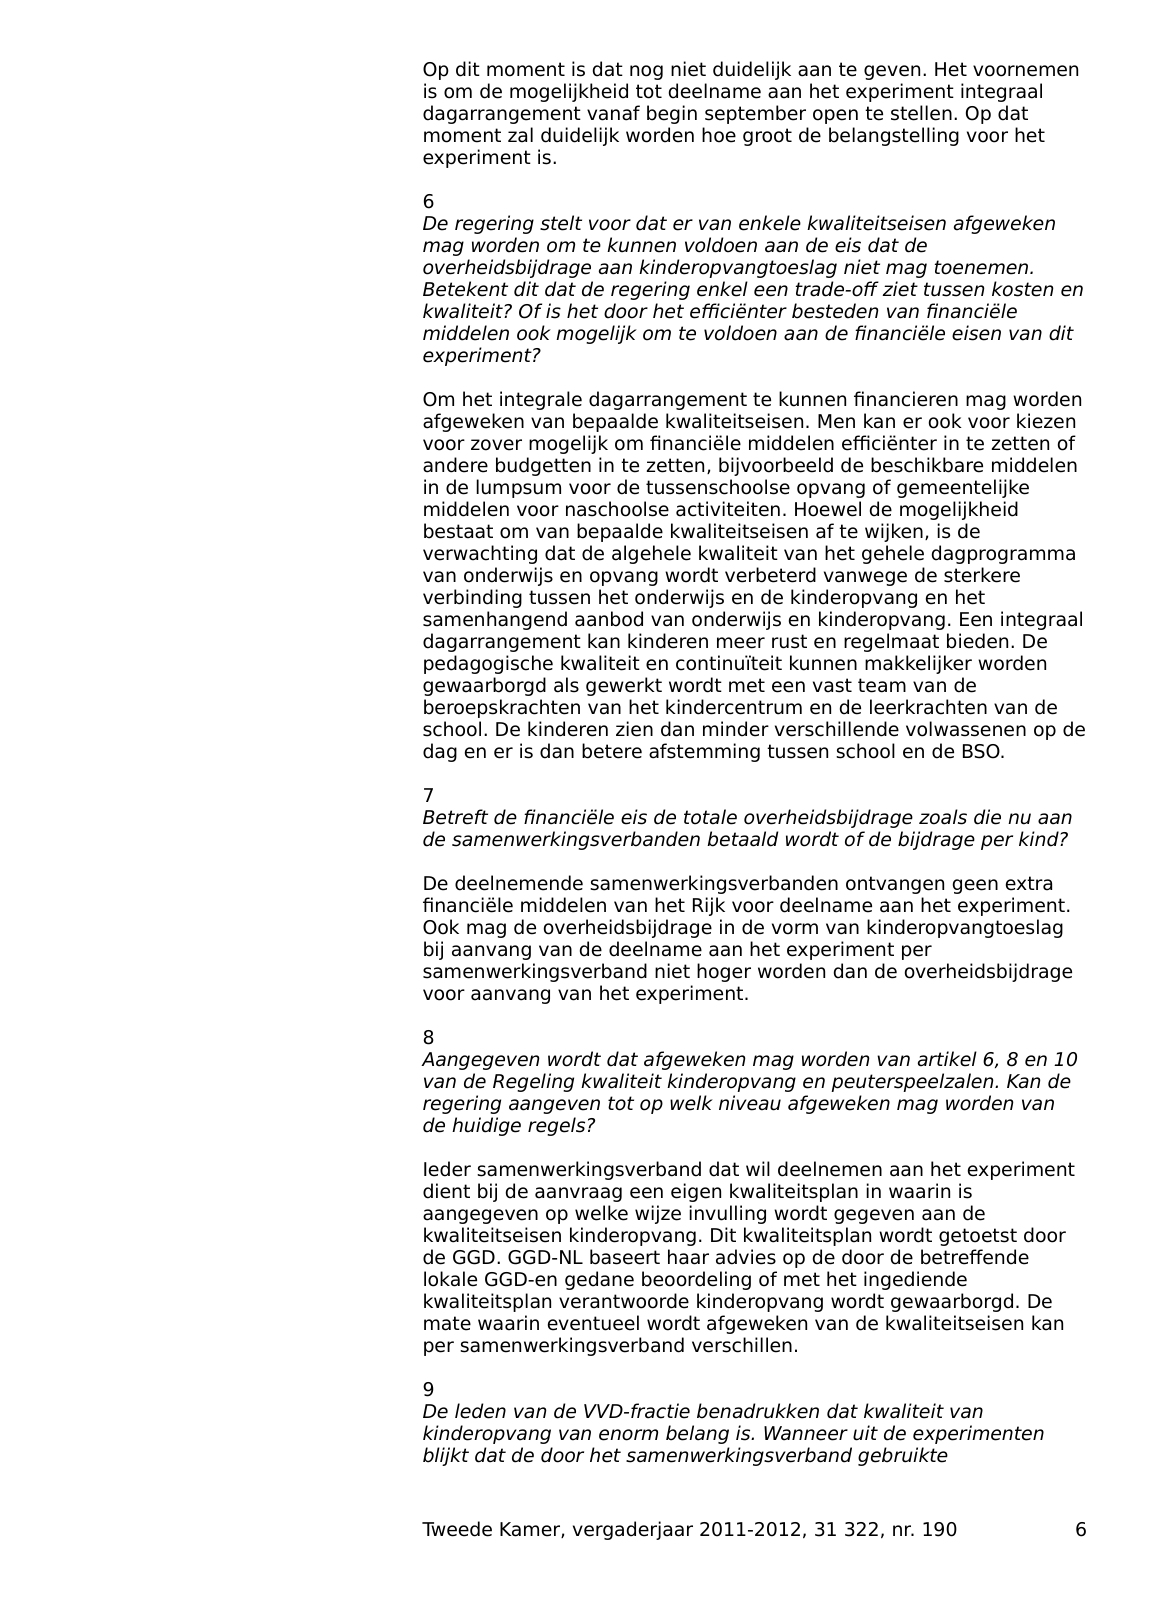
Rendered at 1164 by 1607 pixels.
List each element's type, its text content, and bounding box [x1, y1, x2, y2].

text Om het integrale dagarrangement te kunnen financieren mag worden afgeweken van bepaalde kwaliteitseisen. Men kan er ook voor kiezen voor zover mogelijk om financiële middelen efficiënter in te zetten of andere budgetten in te zetten, bijvoorbeeld de beschikbare middelen in de lumpsum voor de tussenschoolse opvang of gemeentelijke middelen voor naschoolse activiteiten. Hoewel de mogelijkheid bestaat om van bepaalde kwaliteitseisen af te wijken, is de verwachting dat de algehele kwaliteit van het gehele dagprogramma van onderwijs en opvang wordt verbeterd vanwege de sterkere verbinding tussen het onderwijs en de kinderopvang en het samenhangend aanbod van onderwijs en kinderopvang. Een integraal dagarrangement kan kinderen meer rust en regelmaat bieden. De pedagogische kwaliteit en continuïteit kunnen makkelijker worden gewaarborgd als gewerkt wordt met een vast team van de beroepskrachten van het kindercentrum en de leerkrachten van de school. De kinderen zien dan minder verschillende volwassenen op de dag en er is dan betere afstemming tussen school en de BSO. [422, 389, 1087, 763]
text Betreft de financiële eis de totale overheidsbijdrage zoals die nu aan de samenwerkingsverbanden betaald wordt of de bijdrage per kind? [422, 807, 1087, 851]
text De leden van de VVD-fractie benadrukken dat kwaliteit van kinderopvang van enorm belang is. Wanneer uit de experimenten blijkt dat de door het samenwerkingsverband gebruikte [422, 1401, 1087, 1467]
text Op dit moment is dat nog niet duidelijk aan te geven. Het voornemen is om de mogelijkheid tot deelname aan het experiment integraal dagarrangement vanaf begin september open te stellen. Op dat moment zal duidelijk worden hoe groot de belangstelling voor het experiment is. [422, 59, 1087, 169]
text 8 [422, 1027, 1087, 1049]
text 9 [422, 1379, 1087, 1401]
text 6 [422, 191, 1087, 213]
text 7 [422, 785, 1087, 807]
text Aangegeven wordt dat afgeweken mag worden van artikel 6, 8 en 10 van de Regeling kwaliteit kinderopvang en peuterspeelzalen. Kan de regering aangeven tot op welk niveau afgeweken mag worden van de huidige regels? [422, 1049, 1087, 1137]
text De deelnemende samenwerkingsverbanden ontvangen geen extra financiële middelen van het Rijk voor deelname aan het experiment. Ook mag de overheidsbijdrage in de vorm van kinderopvangtoeslag bij aanvang van de deelname aan het experiment per samenwerkingsverband niet hoger worden dan de overheidsbijdrage voor aanvang van het experiment. [422, 873, 1087, 1005]
text Ieder samenwerkingsverband dat wil deelnemen aan het experiment dient bij de aanvraag een eigen kwaliteitsplan in waarin is aangegeven op welke wijze invulling wordt gegeven aan de kwaliteitseisen kinderopvang. Dit kwaliteitsplan wordt getoetst door de GGD. GGD-NL baseert haar advies op de door de betreffende lokale GGD-en gedane beoordeling of met het ingediende kwaliteitsplan verantwoorde kinderopvang wordt gewaarborgd. De mate waarin eventueel wordt afgeweken van de kwaliteitseisen kan per samenwerkingsverband verschillen. [422, 1159, 1087, 1357]
text De regering stelt voor dat er van enkele kwaliteitseisen afgeweken mag worden om te kunnen voldoen aan de eis dat de overheidsbijdrage aan kinderopvangtoeslag niet mag toenemen. Betekent dit dat de regering enkel een trade-off ziet tussen kosten en kwaliteit? Of is het door het efficiënter besteden van financiële middelen ook mogelijk om te voldoen aan de financiële eisen van dit experiment? [422, 213, 1087, 367]
